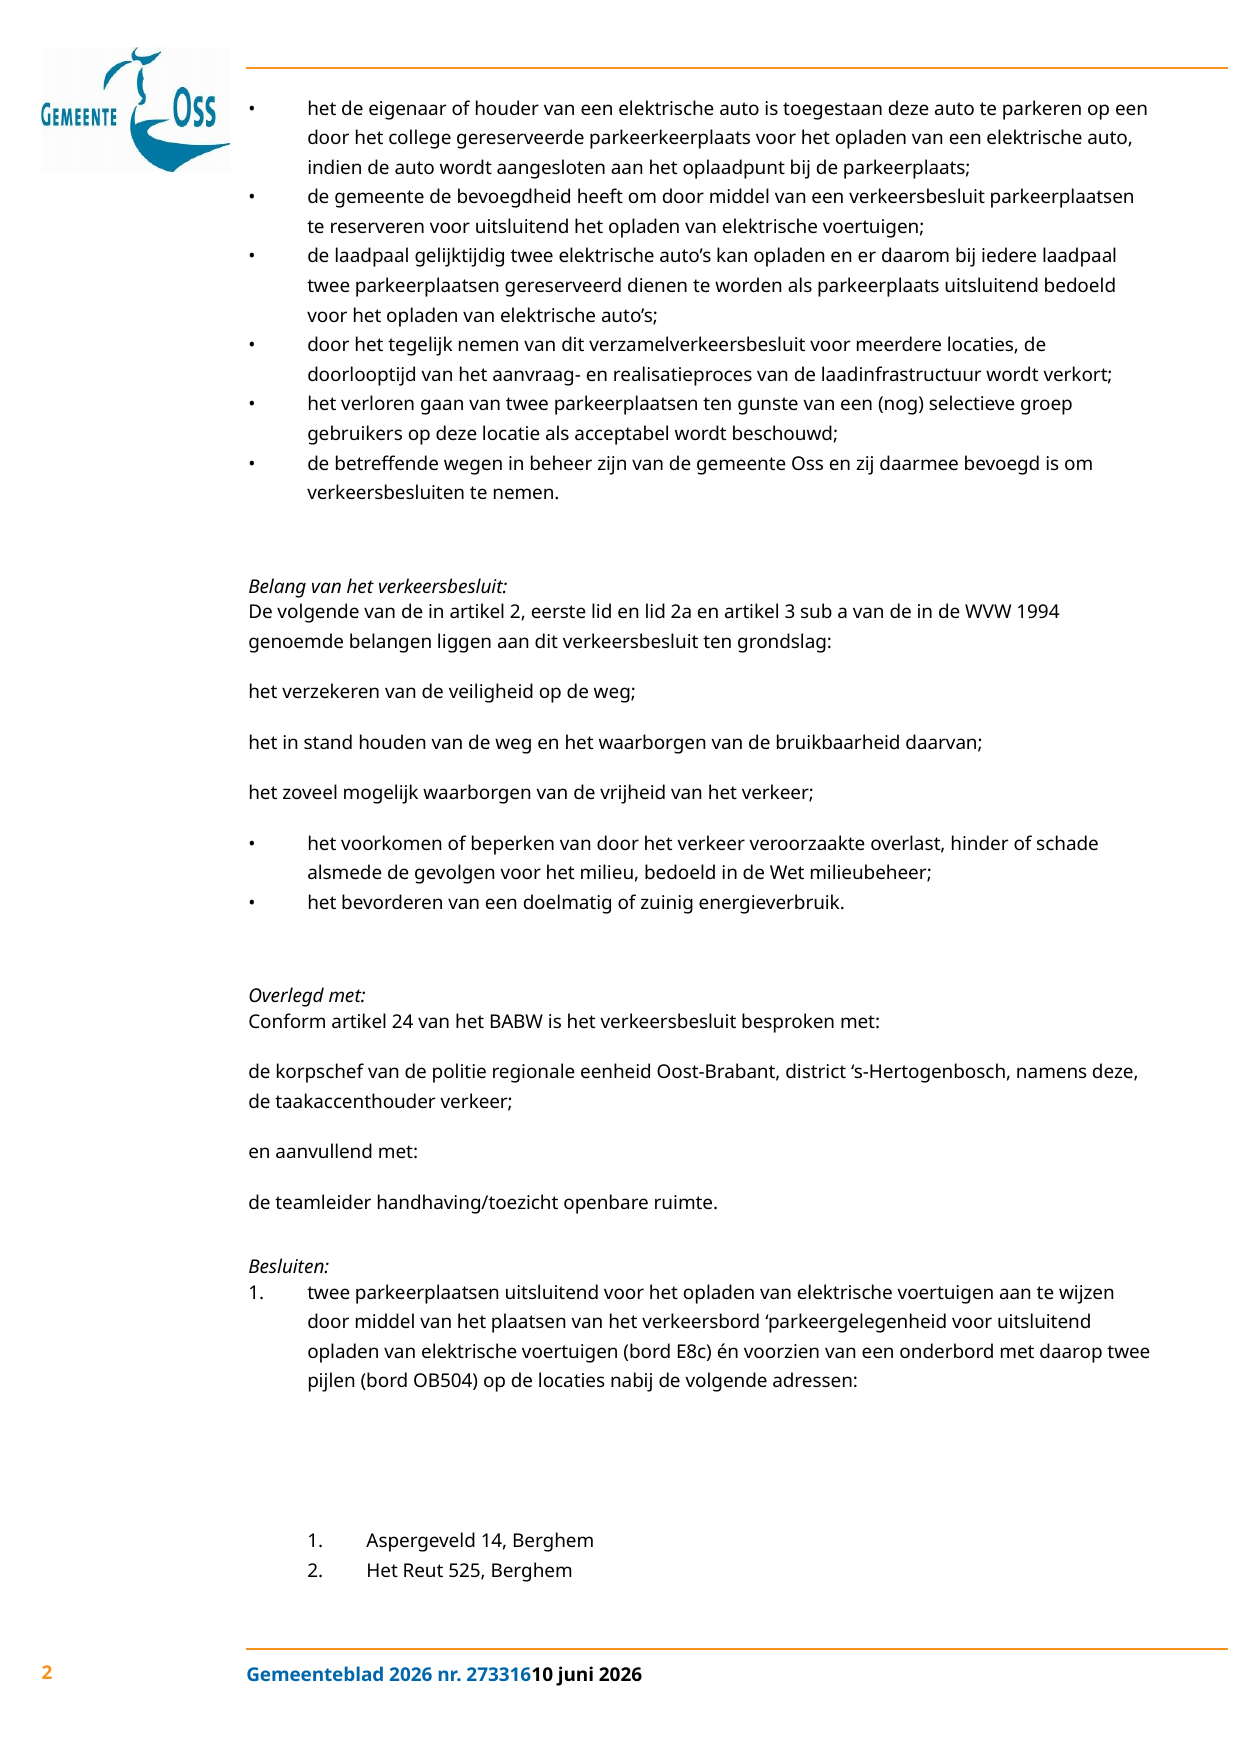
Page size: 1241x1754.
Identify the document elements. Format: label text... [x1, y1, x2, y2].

list twee parkeerplaatsen uitsluitend voor het opladen van elektrische voertuigen aan te wijzen door middel van het plaatsen van het verkeersbord ‘parkeergelegenheid voor uitsluitend opladen van elektrische voertuigen (bord E8c) én voorzien van een onderbord met daarop twee pijlen (bord OB504) op de locaties nabij de volgende adressen: [248, 1279, 1152, 1393]
list de gemeente de bevoegdheid heeft om door middel van een verkeersbesluit parkeerplaatsen te reserveren voor uitsluitend het opladen van elektrische voertuigen; [248, 183, 1152, 239]
list het verloren gaan van twee parkeerplaatsen ten gunste van een (nog) selectieve groep gebruikers op deze locatie als acceptabel wordt beschouwd; [248, 391, 1152, 446]
list Aspergeveld 14, Berghem [307, 1528, 1152, 1553]
picture [41, 47, 231, 172]
list de laadpaal gelijktijdig twee elektrische auto’s kan opladen en er daarom bij iedere laadpaal twee parkeerplaatsen gereserveerd dienen te worden als parkeerplaats uitsluitend bedoeld voor het opladen van elektrische auto’s; [248, 243, 1152, 328]
text en aanvullend met: [248, 1139, 1152, 1164]
text het verzekeren van de veiligheid op de weg; [248, 679, 1152, 704]
text Conform artikel 24 van het BABW is het verkeersbesluit besproken met: [248, 1008, 1152, 1034]
list het de eigenaar of houder van een elektrische auto is toegestaan deze auto te parkeren op een door het college gereserveerde parkeerkeerplaats voor het opladen van een elektrische auto, indien de auto wordt aangesloten aan het oplaadpunt bij de parkeerplaats; [248, 95, 1152, 180]
list de betreffende wegen in beheer zijn van de gemeente Oss en zij daarmee bevoegd is om verkeersbesluiten te nemen. [248, 450, 1152, 505]
list het bevorderen van een doelmatig of zuinig energieverbruik. [248, 889, 1152, 915]
text de teamleider handhaving/toezicht openbare ruimte. [248, 1189, 1152, 1215]
text Overlegd met: [248, 983, 1152, 1008]
list het voorkomen of beperken van door het verkeer veroorzaakte overlast, hinder of schade alsmede de gevolgen voor het milieu, bedoeld in de Wet milieubeheer; [248, 830, 1152, 885]
text het zoveel mogelijk waarborgen van de vrijheid van het verkeer; [248, 779, 1152, 805]
text het in stand houden van de weg en het waarborgen van de bruikbaarheid daarvan; [248, 729, 1152, 755]
text de korpschef van de politie regionale eenheid Oost-Brabant, district ‘s-Hertogenbosch, namens deze, de taakaccenthouder verkeer; [248, 1059, 1152, 1114]
list Het Reut 525, Berghem [307, 1557, 1152, 1583]
text Besluiten: [248, 1253, 1152, 1279]
text De volgende van de in artikel 2, eerste lid en lid 2a en artikel 3 sub a van de in de WVW 1994 genoemde belangen liggen aan dit verkeersbesluit ten grondslag: [248, 599, 1152, 654]
text Belang van het verkeersbesluit: [248, 573, 1152, 599]
list door het tegelijk nemen van dit verzamelverkeersbesluit voor meerdere locaties, de doorlooptijd van het aanvraag- en realisatieproces van de laadinfrastructuur wordt verkort; [248, 331, 1152, 387]
